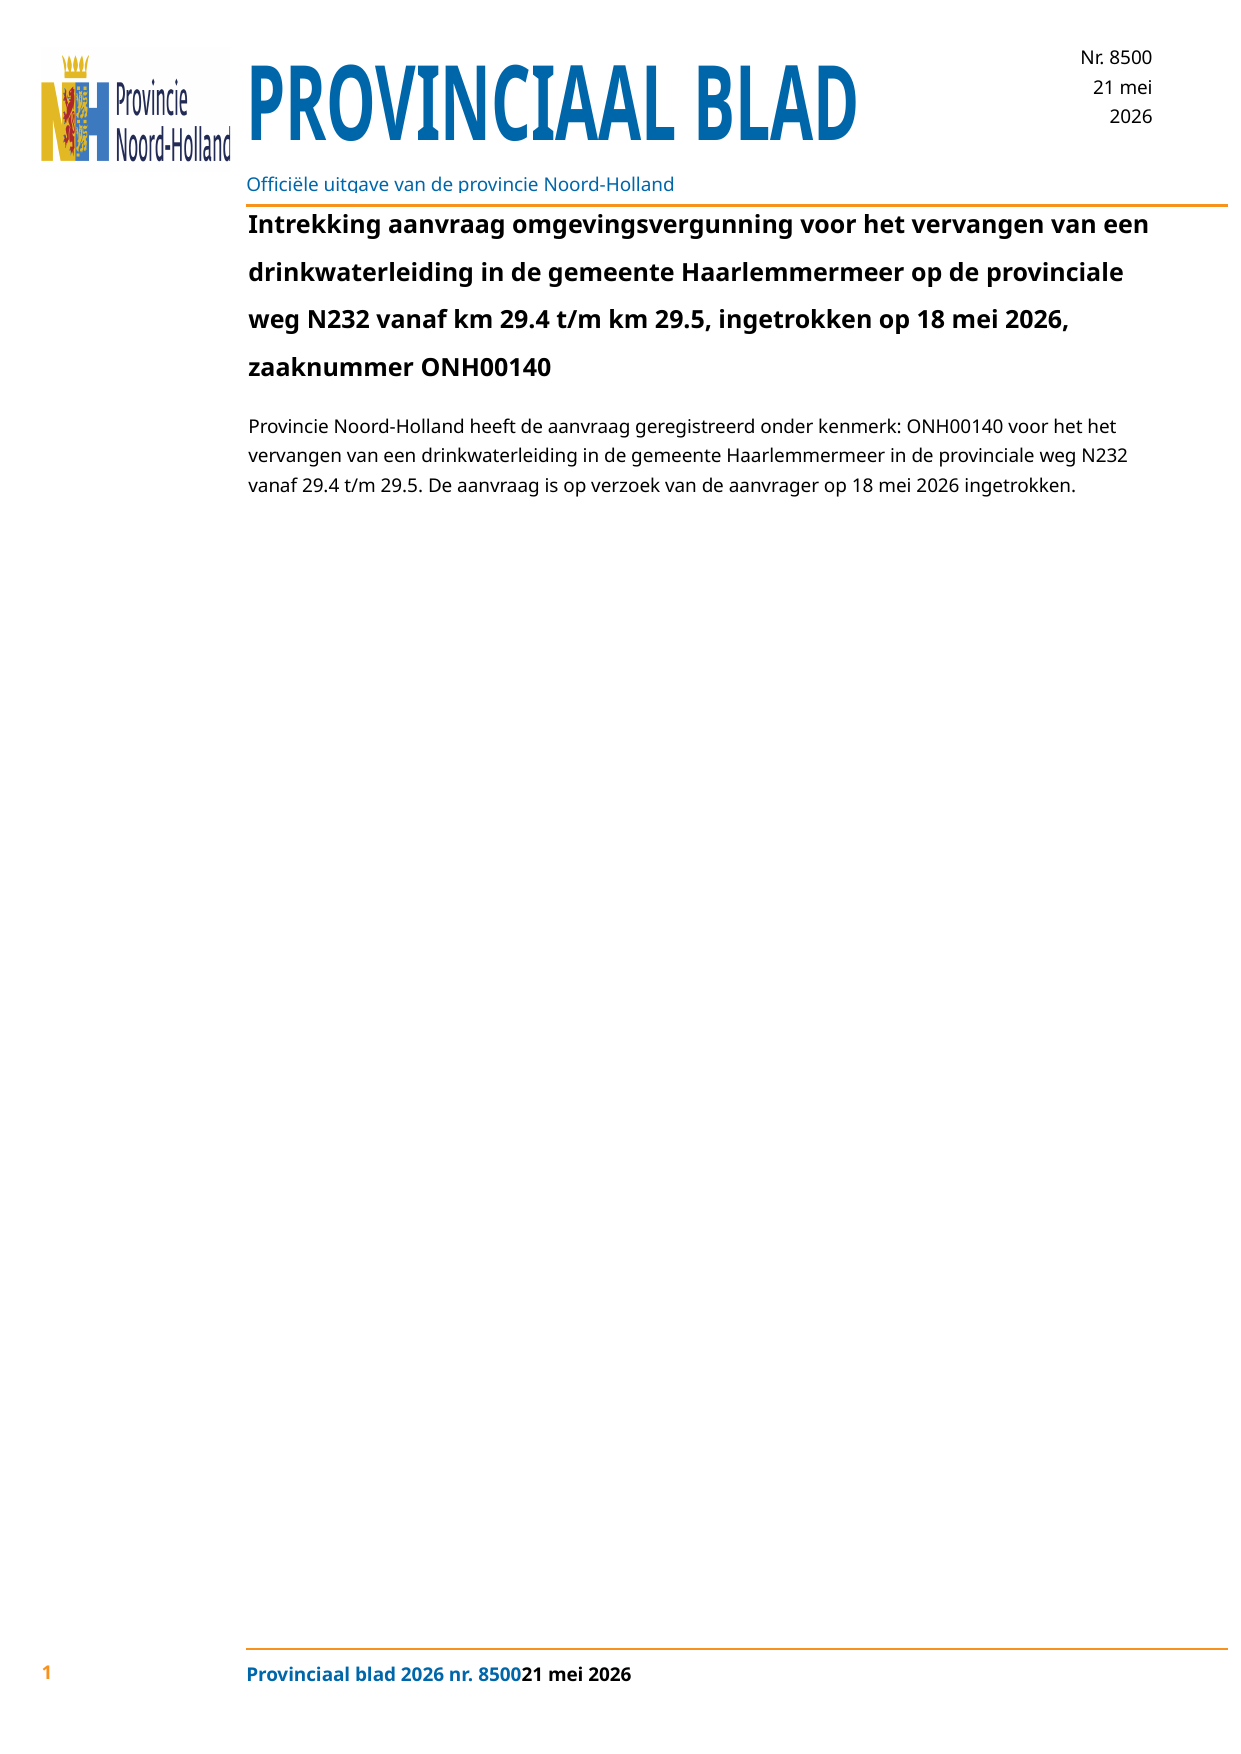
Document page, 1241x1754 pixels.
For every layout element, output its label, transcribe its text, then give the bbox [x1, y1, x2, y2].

text Intrekking aanvraag omgevingsvergunning voor het vervangen van een drinkwaterleiding in de gemeente Haarlemmermeer op de provinciale weg N232 vanaf km 29.4 t/m km 29.5, ingetrokken op 18 mei 2026, zaaknummer ONH00140 [248, 207, 1152, 384]
text Provincie Noord-Holland heeft de aanvraag geregistreerd onder kenmerk: ONH00140 voor het het vervangen van een drinkwaterleiding in de gemeente Haarlemmermeer in de provinciale weg N232 vanaf 29.4 t/m 29.5. De aanvraag is op verzoek van de aanvrager op 18 mei 2026 ingetrokken. [248, 413, 1152, 498]
picture [41, 47, 231, 172]
